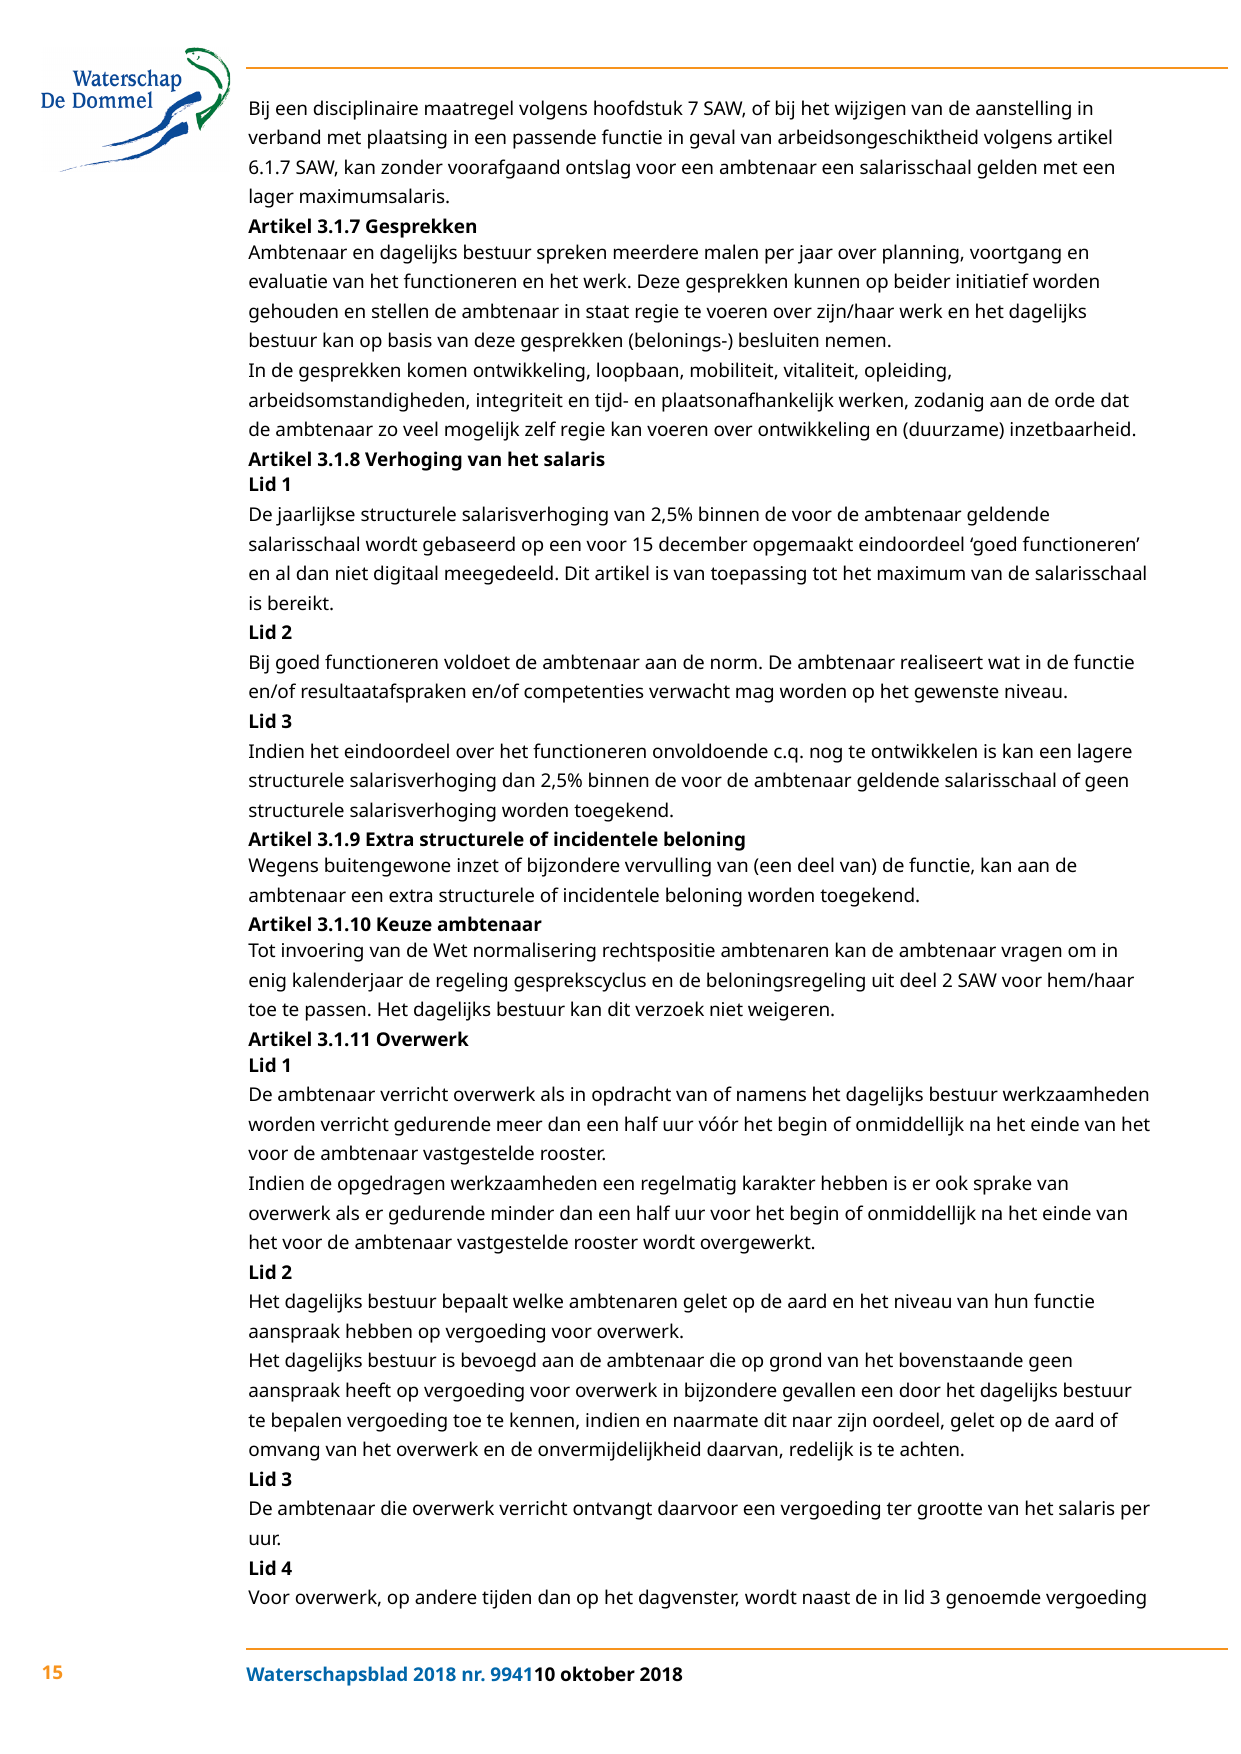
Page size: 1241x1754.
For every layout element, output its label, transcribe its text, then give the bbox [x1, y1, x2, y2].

text De ambtenaar die overwerk verricht ontvangt daarvoor een vergoeding ter grootte van het salaris per uur. [248, 1496, 1152, 1551]
text Artikel 3.1.11 Overwerk [248, 1026, 1152, 1052]
text Lid 3 [248, 1466, 1152, 1492]
text Voor overwerk, op andere tijden dan op het dagvenster, wordt naast de in lid 3 genoemde vergoeding [248, 1584, 1152, 1610]
text Artikel 3.1.7 Gesprekken [248, 213, 1152, 239]
text Wegens buitengewone inzet of bijzondere vervulling van (een deel van) de functie, kan aan de ambtenaar een extra structurele of incidentele beloning worden toegekend. [248, 852, 1152, 908]
text Het dagelijks bestuur bepaalt welke ambtenaren gelet op de aard en het niveau van hun functie aanspraak hebben op vergoeding voor overwerk. [248, 1288, 1152, 1344]
text Lid 4 [248, 1555, 1152, 1580]
text Indien het eindoordeel over het functioneren onvoldoende c.q. nog te ontwikkelen is kan een lagere structurele salarisverhoging dan 2,5% binnen de voor de ambtenaar geldende salarisschaal of geen structurele salarisverhoging worden toegekend. [248, 738, 1152, 823]
text De jaarlijkse structurele salarisverhoging van 2,5% binnen de voor de ambtenaar geldende salarisschaal wordt gebaseerd op een voor 15 december opgemaakt eindoordeel ‘goed functioneren’ en al dan niet digitaal meegedeeld. Dit artikel is van toepassing tot het maximum van de salarisschaal is bereikt. [248, 501, 1152, 616]
text Lid 1 [248, 1052, 1152, 1077]
text Artikel 3.1.10 Keuze ambtenaar [248, 912, 1152, 937]
text Het dagelijks bestuur is bevoegd aan de ambtenaar die op grond van het bovenstaande geen aanspraak heeft op vergoeding voor overwerk in bijzondere gevallen een door het dagelijks bestuur te bepalen vergoeding toe te kennen, indien en naarmate dit naar zijn oordeel, gelet op de aard of omvang van het overwerk en de onvermijdelijkheid daarvan, redelijk is te achten. [248, 1348, 1152, 1462]
text Lid 1 [248, 472, 1152, 497]
text Tot invoering van de Wet normalisering rechtspositie ambtenaren kan de ambtenaar vragen om in enig kalenderjaar de regeling gesprekscyclus en de beloningsregeling uit deel 2 SAW voor hem/haar toe te passen. Het dagelijks bestuur kan dit verzoek niet weigeren. [248, 937, 1152, 1022]
text Bij een disciplinaire maatregel volgens hoofdstuk 7 SAW, of bij het wijzigen van de aanstelling in verband met plaatsing in een passende functie in geval van arbeidsongeschiktheid volgens artikel 6.1.7 SAW, kan zonder voorafgaand ontslag voor een ambtenaar een salarisschaal gelden met een lager maximumsalaris. [248, 95, 1152, 209]
text Lid 3 [248, 708, 1152, 734]
text Artikel 3.1.8 Verhoging van het salaris [248, 446, 1152, 472]
text Artikel 3.1.9 Extra structurele of incidentele beloning [248, 827, 1152, 852]
text Lid 2 [248, 1259, 1152, 1284]
picture [41, 47, 231, 172]
text Ambtenaar en dagelijks bestuur spreken meerdere malen per jaar over planning, voortgang en evaluatie van het functioneren en het werk. Deze gesprekken kunnen op beider initiatief worden gehouden en stellen de ambtenaar in staat regie te voeren over zijn/haar werk en het dagelijks bestuur kan op basis van deze gesprekken (belonings-) besluiten nemen. [248, 239, 1152, 353]
text Indien de opgedragen werkzaamheden een regelmatig karakter hebben is er ook sprake van overwerk als er gedurende minder dan een half uur voor het begin of onmiddellijk na het einde van het voor de ambtenaar vastgestelde rooster wordt overgewerkt. [248, 1170, 1152, 1255]
text De ambtenaar verricht overwerk als in opdracht van of namens het dagelijks bestuur werkzaamheden worden verricht gedurende meer dan een half uur vóór het begin of onmiddellijk na het einde van het voor de ambtenaar vastgestelde rooster. [248, 1081, 1152, 1166]
text Bij goed functioneren voldoet de ambtenaar aan de norm. De ambtenaar realiseert wat in de functie en/of resultaatafspraken en/of competenties verwacht mag worden op het gewenste niveau. [248, 649, 1152, 704]
text In de gesprekken komen ontwikkeling, loopbaan, mobiliteit, vitaliteit, opleiding, arbeidsomstandigheden, integriteit en tijd- en plaatsonafhankelijk werken, zodanig aan de orde dat de ambtenaar zo veel mogelijk zelf regie kan voeren over ontwikkeling en (duurzame) inzetbaarheid. [248, 357, 1152, 442]
text Lid 2 [248, 619, 1152, 645]
